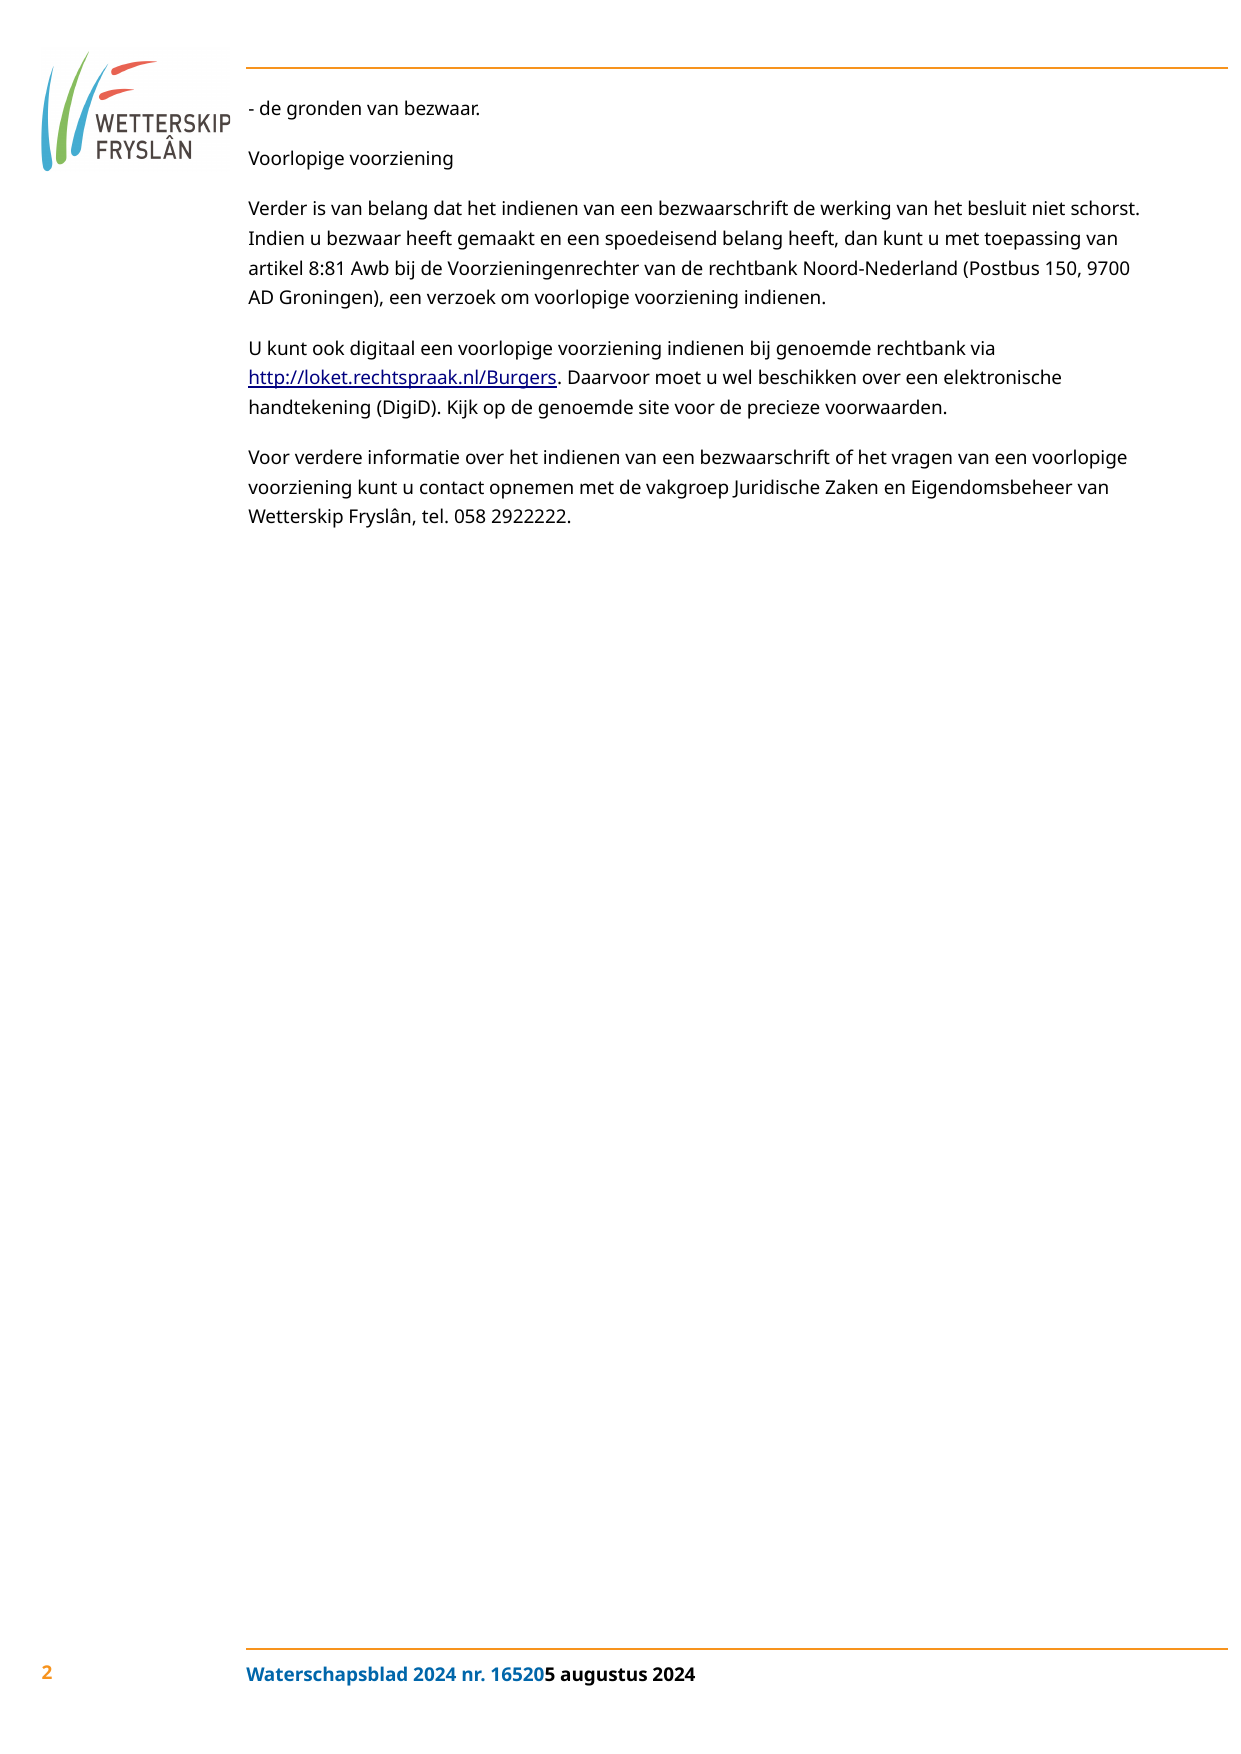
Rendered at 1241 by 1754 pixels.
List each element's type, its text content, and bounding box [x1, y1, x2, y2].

text Verder is van belang dat het indienen van een bezwaarschrift de werking van het besluit niet schorst. Indien u bezwaar heeft gemaakt en een spoedeisend belang heeft, dan kunt u met toepassing van artikel 8:81 Awb bij de Voorzieningenrechter van de rechtbank Noord-Nederland (Postbus 150, 9700 AD Groningen), een verzoek om voorlopige voorziening indienen. [248, 196, 1152, 310]
text Voorlopige voorziening [248, 145, 1152, 171]
text U kunt ook digitaal een voorlopige voorziening indienen bij genoemde rechtbank via http://loket.rechtspraak.nl/Burgers. Daarvoor moet u wel beschikken over een elektronische handtekening (DigiD). Kijk op de genoemde site voor de precieze voorwaarden. [248, 335, 1152, 420]
text - de gronden van bezwaar. [248, 95, 1152, 121]
text Voor verdere informatie over het indienen van een bezwaarschrift of het vragen van een voorlopige voorziening kunt u contact opnemen met de vakgroep Juridische Zaken en Eigendomsbeheer van Wetterskip Fryslân, tel. 058 2922222. [248, 444, 1152, 529]
picture [41, 47, 231, 172]
